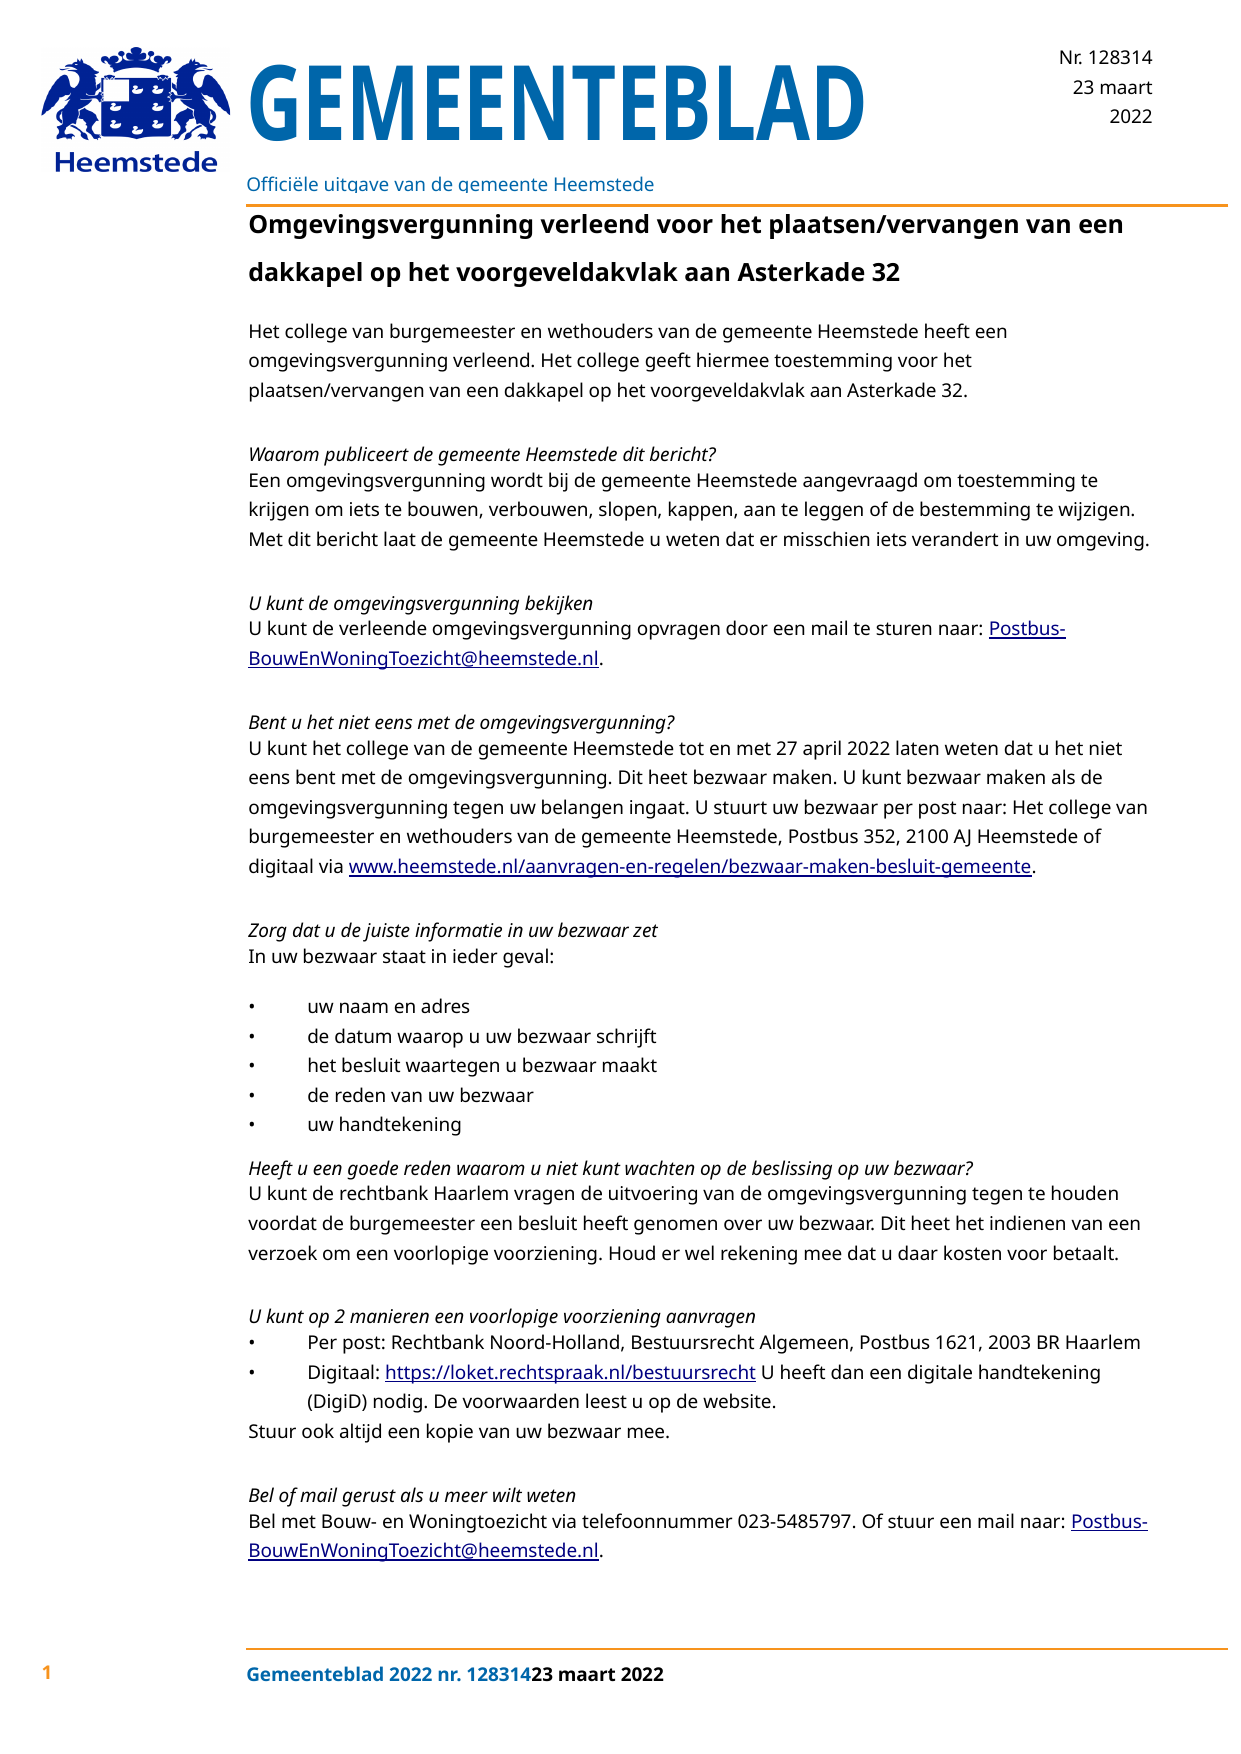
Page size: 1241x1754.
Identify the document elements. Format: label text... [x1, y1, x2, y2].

text Bent u het niet eens met de omgevingsvergunning? [248, 709, 1152, 735]
picture [41, 47, 231, 172]
list Per post: Rechtbank Noord-Holland, Bestuursrecht Algemeen, Postbus 1621, 2003 BR Haarlem [248, 1329, 1152, 1355]
text U kunt de verleende omgevingsvergunning opvragen door een mail te sturen naar: Postbus-BouwEnWoningToezicht@heemstede.nl. [248, 616, 1152, 671]
text Heeft u een goede reden waarom u niet kunt wachten op de beslissing op uw bezwaar? [248, 1155, 1152, 1181]
text Een omgevingsvergunning wordt bij de gemeente Heemstede aangevraagd om toestemming te krijgen om iets te bouwen, verbouwen, slopen, kappen, aan te leggen of de bestemming te wijzigen. Met dit bericht laat de gemeente Heemstede u weten dat er misschien iets verandert in uw omgeving. [248, 467, 1152, 552]
text In uw bezwaar staat in ieder geval: [248, 943, 1152, 969]
text U kunt op 2 manieren een voorlopige voorziening aanvragen [248, 1304, 1152, 1329]
text U kunt het college van de gemeente Heemstede tot en met 27 april 2022 laten weten dat u het niet eens bent met de omgevingsvergunning. Dit heet bezwaar maken. U kunt bezwaar maken als de omgevingsvergunning tegen uw belangen ingaat. U stuurt uw bezwaar per post naar: Het college van burgemeester en wethouders van de gemeente Heemstede, Postbus 352, 2100 AJ Heemstede of digitaal via www.heemstede.nl/aanvragen-en-regelen/bezwaar-maken-besluit-gemeente. [248, 735, 1152, 879]
text U kunt de rechtbank Haarlem vragen de uitvoering van de omgevingsvergunning tegen te houden voordat de burgemeester een besluit heeft genomen over uw bezwaar. Dit heet het indienen van een verzoek om een voorlopige voorziening. Houd er wel rekening mee dat u daar kosten voor betaalt. [248, 1181, 1152, 1265]
list uw naam en adres [248, 993, 1152, 1019]
text U kunt de omgevingsvergunning bekijken [248, 590, 1152, 616]
text Bel of mail gerust als u meer wilt weten [248, 1482, 1152, 1508]
text Waarom publiceert de gemeente Heemstede dit bericht? [248, 441, 1152, 467]
list de datum waarop u uw bezwaar schrijft [248, 1023, 1152, 1049]
list de reden van uw bezwaar [248, 1082, 1152, 1108]
list Digitaal: https://loket.rechtspraak.nl/bestuursrecht U heeft dan een digitale handtekening (DigiD) nodig. De voorwaarden leest u op de website. [248, 1359, 1152, 1414]
list uw handtekening [248, 1112, 1152, 1137]
text Zorg dat u de juiste informatie in uw bezwaar zet [248, 917, 1152, 943]
text Bel met Bouw- en Woningtoezicht via telefoonnummer 023-5485797. Of stuur een mail naar: Postbus-BouwEnWoningToezicht@heemstede.nl. [248, 1508, 1152, 1563]
list het besluit waartegen u bezwaar maakt [248, 1052, 1152, 1078]
text Het college van burgemeester en wethouders van de gemeente Heemstede heeft een omgevingsvergunning verleend. Het college geeft hiermee toestemming voor het plaatsen/vervangen van een dakkapel op het voorgeveldakvlak aan Asterkade 32. [248, 318, 1152, 403]
text Omgevingsvergunning verleend voor het plaatsen/vervangen van een dakkapel op het voorgeveldakvlak aan Asterkade 32 [248, 207, 1152, 288]
text Stuur ook altijd een kopie van uw bezwaar mee. [248, 1418, 1152, 1444]
